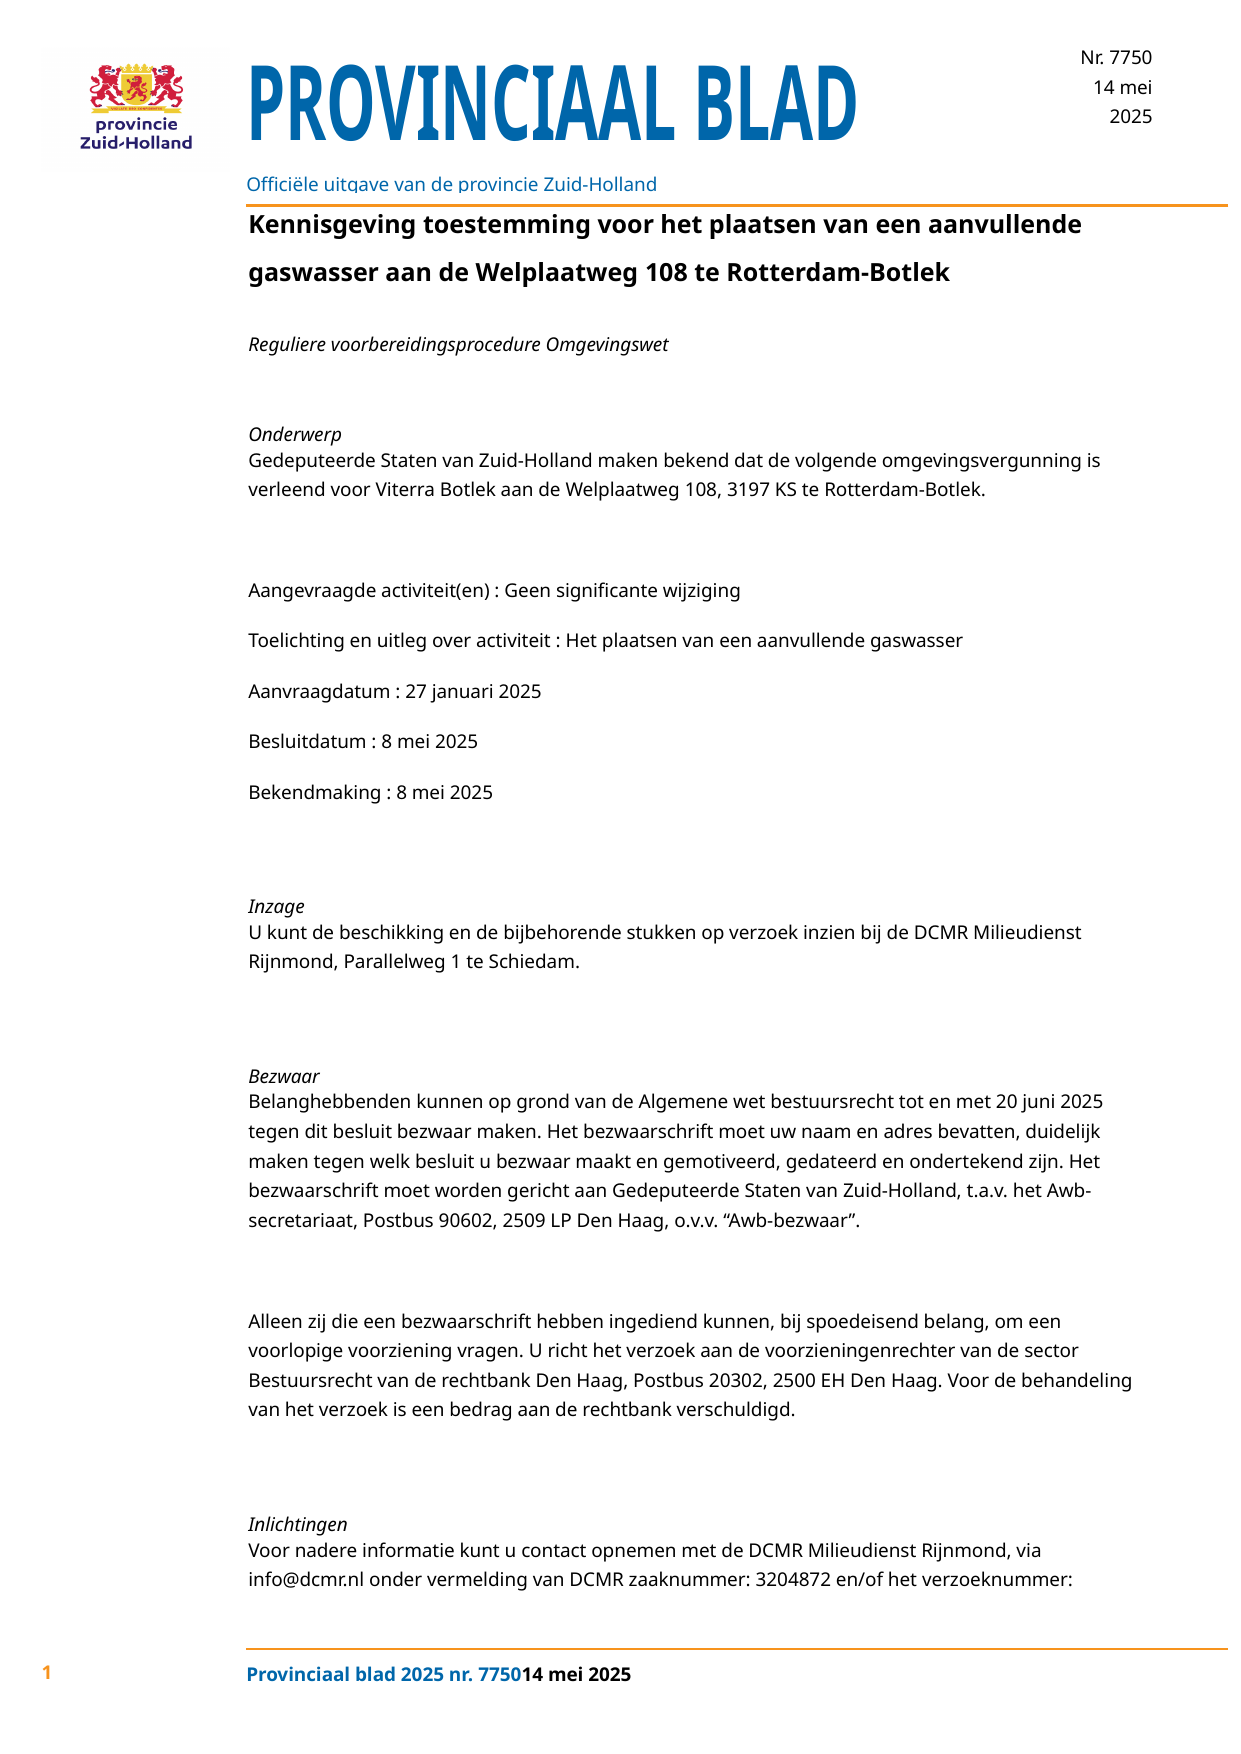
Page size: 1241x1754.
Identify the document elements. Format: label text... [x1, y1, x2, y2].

text Alleen zij die een bezwaarschrift hebben ingediend kunnen, bij spoedeisend belang, om een voorlopige voorziening vragen. U richt het verzoek aan de voorzieningenrechter van de sector Bestuursrecht van de rechtbank Den Haag, Postbus 20302, 2500 EH Den Haag. Voor de behandeling van het verzoek is een bedrag aan de rechtbank verschuldigd. [248, 1308, 1152, 1422]
text Inzage [248, 893, 1152, 919]
text Besluitdatum : 8 mei 2025 [248, 728, 1152, 754]
text Belanghebbenden kunnen op grond van de Algemene wet bestuursrecht tot en met 20 juni 2025 tegen dit besluit bezwaar maken. Het bezwaarschrift moet uw naam en adres bevatten, duidelijk maken tegen welk besluit u bezwaar maakt en gemotiveerd, gedateerd en ondertekend zijn. Het bezwaarschrift moet worden gericht aan Gedeputeerde Staten van Zuid-Holland, t.a.v. het Awb-secretariaat, Postbus 90602, 2509 LP Den Haag, o.v.v. “Awb-bezwaar”. [248, 1089, 1152, 1233]
text Onderwerp [248, 421, 1152, 447]
text Reguliere voorbereidingsprocedure Omgevingswet [248, 331, 1152, 357]
picture [41, 47, 231, 172]
text Gedeputeerde Staten van Zuid-Holland maken bekend dat de volgende omgevingsvergunning is verleend voor Viterra Botlek aan de Welplaatweg 108, 3197 KS te Rotterdam-Botlek. [248, 447, 1152, 502]
text Aangevraagde activiteit(en) : Geen significante wijziging [248, 577, 1152, 603]
text Bekendmaking : 8 mei 2025 [248, 779, 1152, 805]
text Voor nadere informatie kunt u contact opnemen met de DCMR Milieudienst Rijnmond, via info@dcmr.nl onder vermelding van DCMR zaaknummer: 3204872 en/of het verzoeknummer: [248, 1537, 1152, 1592]
text Bezwaar [248, 1063, 1152, 1089]
text Aanvraagdatum : 27 januari 2025 [248, 678, 1152, 704]
text Toelichting en uitleg over activiteit : Het plaatsen van een aanvullende gaswasser [248, 628, 1152, 653]
text U kunt de beschikking en de bijbehorende stukken op verzoek inzien bij de DCMR Milieudienst Rijnmond, Parallelweg 1 te Schiedam. [248, 919, 1152, 974]
text Kennisgeving toestemming voor het plaatsen van een aanvullende gaswasser aan de Welplaatweg 108 te Rotterdam-Botlek [248, 207, 1152, 288]
text Inlichtingen [248, 1511, 1152, 1537]
